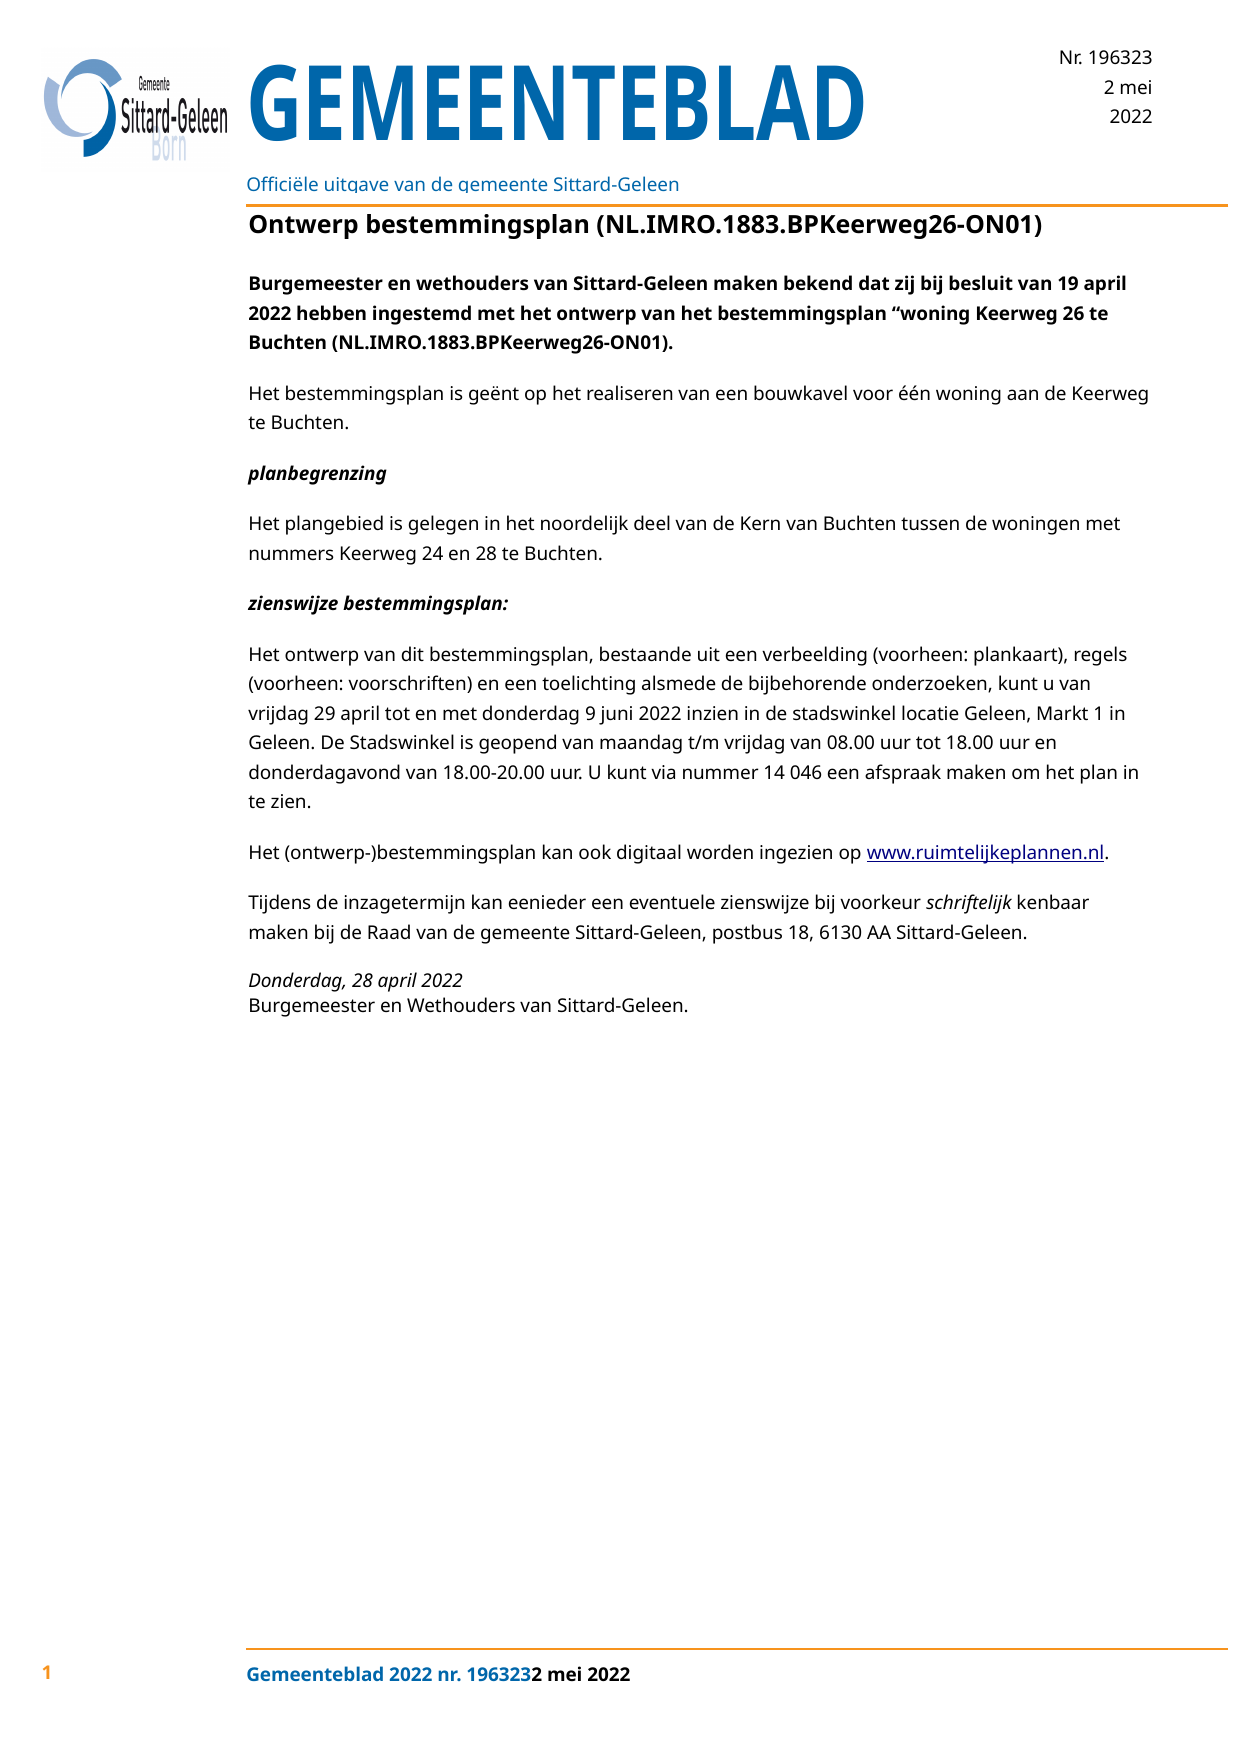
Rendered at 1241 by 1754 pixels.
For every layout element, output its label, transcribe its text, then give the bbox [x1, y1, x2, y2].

text Ontwerp bestemmingsplan (NL.IMRO.1883.BPKeerweg26-ON01) [248, 207, 1152, 241]
picture [41, 47, 231, 172]
text Burgemeester en Wethouders van Sittard-Geleen. [248, 993, 1152, 1018]
text Donderdag, 28 april 2022 [248, 967, 1152, 993]
text Het bestemmingsplan is geënt op het realiseren van een bouwkavel voor één woning aan de Keerweg te Buchten. [248, 380, 1152, 435]
text Burgemeester en wethouders van Sittard-Geleen maken bekend dat zij bij besluit van 19 april 2022 hebben ingestemd met het ontwerp van het bestemmingsplan “woning Keerweg 26 te Buchten (NL.IMRO.1883.BPKeerweg26-ON01). [248, 270, 1152, 355]
text Het (ontwerp-)bestemmingsplan kan ook digitaal worden ingezien op www.ruimtelijkeplannen.nl. [248, 839, 1152, 865]
text Het plangebied is gelegen in het noordelijk deel van de Kern van Buchten tussen de woningen met nummers Keerweg 24 en 28 te Buchten. [248, 510, 1152, 566]
text Het ontwerp van dit bestemmingsplan, bestaande uit een verbeelding (voorheen: plankaart), regels (voorheen: voorschriften) en een toelichting alsmede de bijbehorende onderzoeken, kunt u van vrijdag 29 april tot en met donderdag 9 juni 2022 inzien in de stadswinkel locatie Geleen, Markt 1 in Geleen. De Stadswinkel is geopend van maandag t/m vrijdag van 08.00 uur tot 18.00 uur en donderdagavond van 18.00-20.00 uur. U kunt via nummer 14 046 een afspraak maken om het plan in te zien. [248, 641, 1152, 814]
text zienswijze bestemmingsplan: [248, 590, 1152, 616]
text planbegrenzing [248, 460, 1152, 486]
text Tijdens de inzagetermijn kan eenieder een eventuele zienswijze bij voorkeur schriftelijk kenbaar maken bij de Raad van de gemeente Sittard-Geleen, postbus 18, 6130 AA Sittard-Geleen. [248, 889, 1152, 945]
